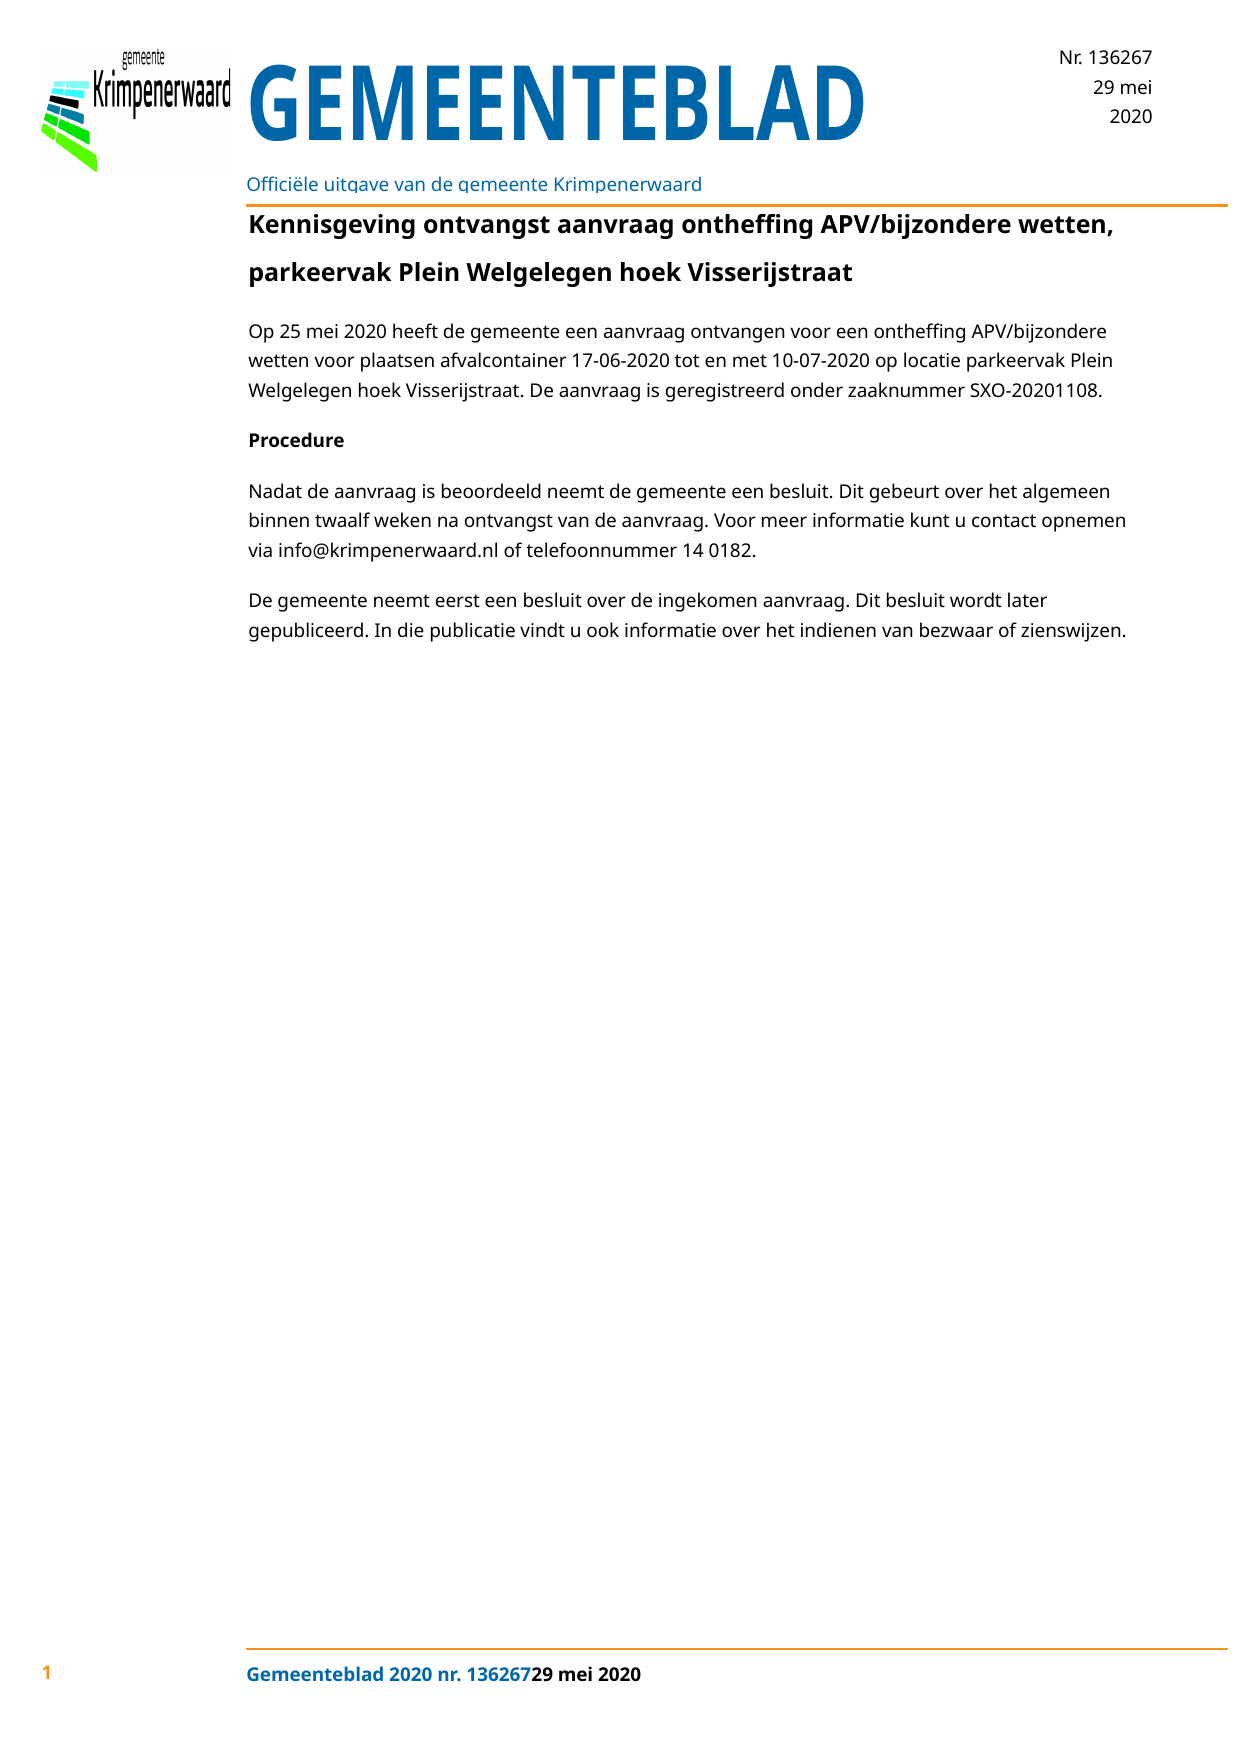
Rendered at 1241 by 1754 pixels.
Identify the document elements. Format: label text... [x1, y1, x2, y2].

text De gemeente neemt eerst een besluit over de ingekomen aanvraag. Dit besluit wordt later gepubliceerd. In die publicatie vindt u ook informatie over het indienen van bezwaar of zienswijzen. [248, 587, 1152, 643]
text Kennisgeving ontvangst aanvraag ontheffing APV/bijzondere wetten, parkeervak Plein Welgelegen hoek Visserijstraat [248, 207, 1152, 288]
text Op 25 mei 2020 heeft de gemeente een aanvraag ontvangen voor een ontheffing APV/bijzondere wetten voor plaatsen afvalcontainer 17-06-2020 tot en met 10-07-2020 op locatie parkeervak Plein Welgelegen hoek Visserijstraat. De aanvraag is geregistreerd onder zaaknummer SXO-20201108. [248, 318, 1152, 403]
picture [41, 47, 231, 172]
text Procedure [248, 427, 1152, 453]
text Nadat de aanvraag is beoordeeld neemt de gemeente een besluit. Dit gebeurt over het algemeen binnen twaalf weken na ontvangst van de aanvraag. Voor meer informatie kunt u contact opnemen via info@krimpenerwaard.nl of telefoonnummer 14 0182. [248, 478, 1152, 563]
